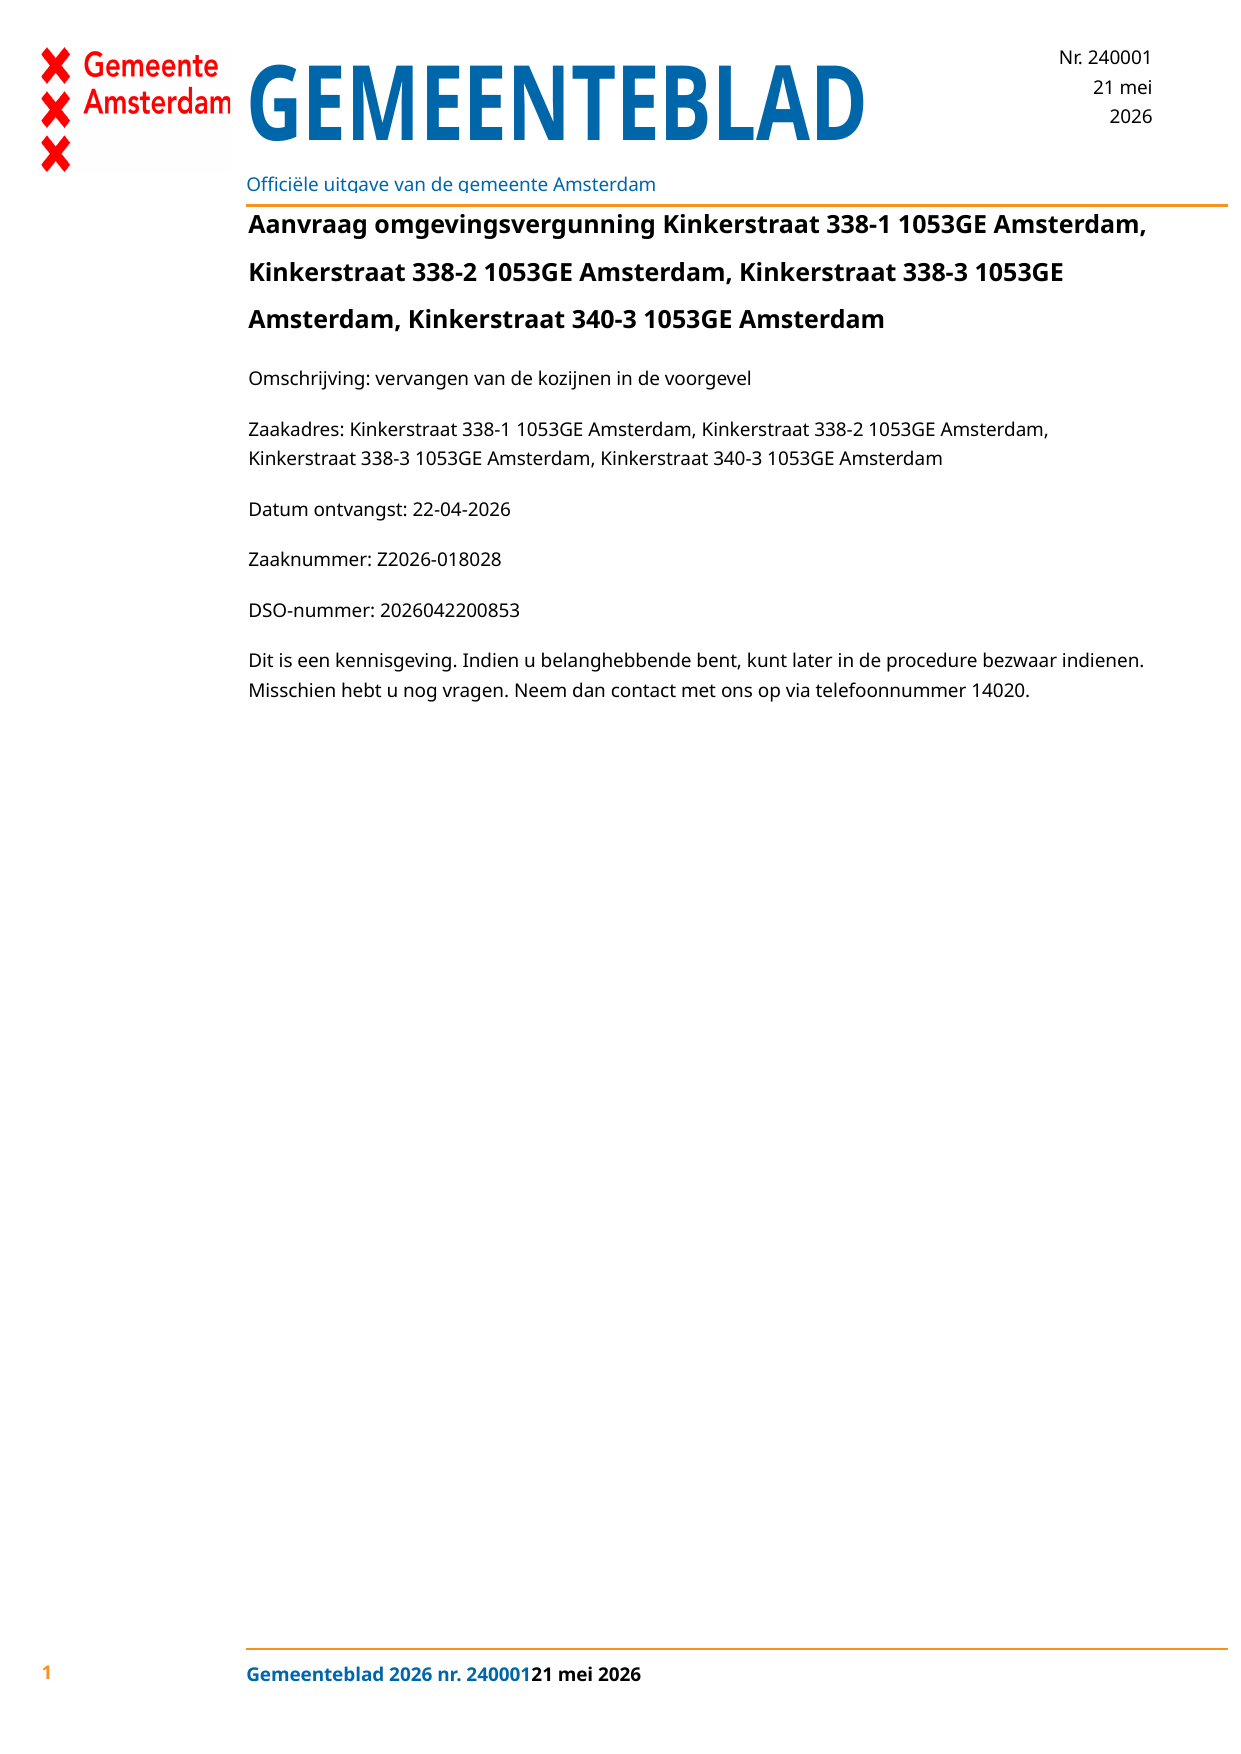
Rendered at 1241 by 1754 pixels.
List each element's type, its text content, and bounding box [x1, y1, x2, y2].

text Zaakadres: Kinkerstraat 338-1 1053GE Amsterdam, Kinkerstraat 338-2 1053GE Amsterdam, Kinkerstraat 338-3 1053GE Amsterdam, Kinkerstraat 340-3 1053GE Amsterdam [248, 416, 1152, 471]
picture [41, 47, 231, 172]
text DSO-nummer: 2026042200853 [248, 597, 1152, 622]
text Datum ontvangst: 22-04-2026 [248, 496, 1152, 522]
text Dit is een kennisgeving. Indien u belanghebbende bent, kunt later in de procedure bezwaar indienen. Misschien hebt u nog vragen. Neem dan contact met ons op via telefoonnummer 14020. [248, 647, 1152, 702]
text Omschrijving: vervangen van de kozijnen in de voorgevel [248, 366, 1152, 391]
text Aanvraag omgevingsvergunning Kinkerstraat 338-1 1053GE Amsterdam, Kinkerstraat 338-2 1053GE Amsterdam, Kinkerstraat 338-3 1053GE Amsterdam, Kinkerstraat 340-3 1053GE Amsterdam [248, 207, 1152, 336]
text Zaaknummer: Z2026-018028 [248, 546, 1152, 572]
